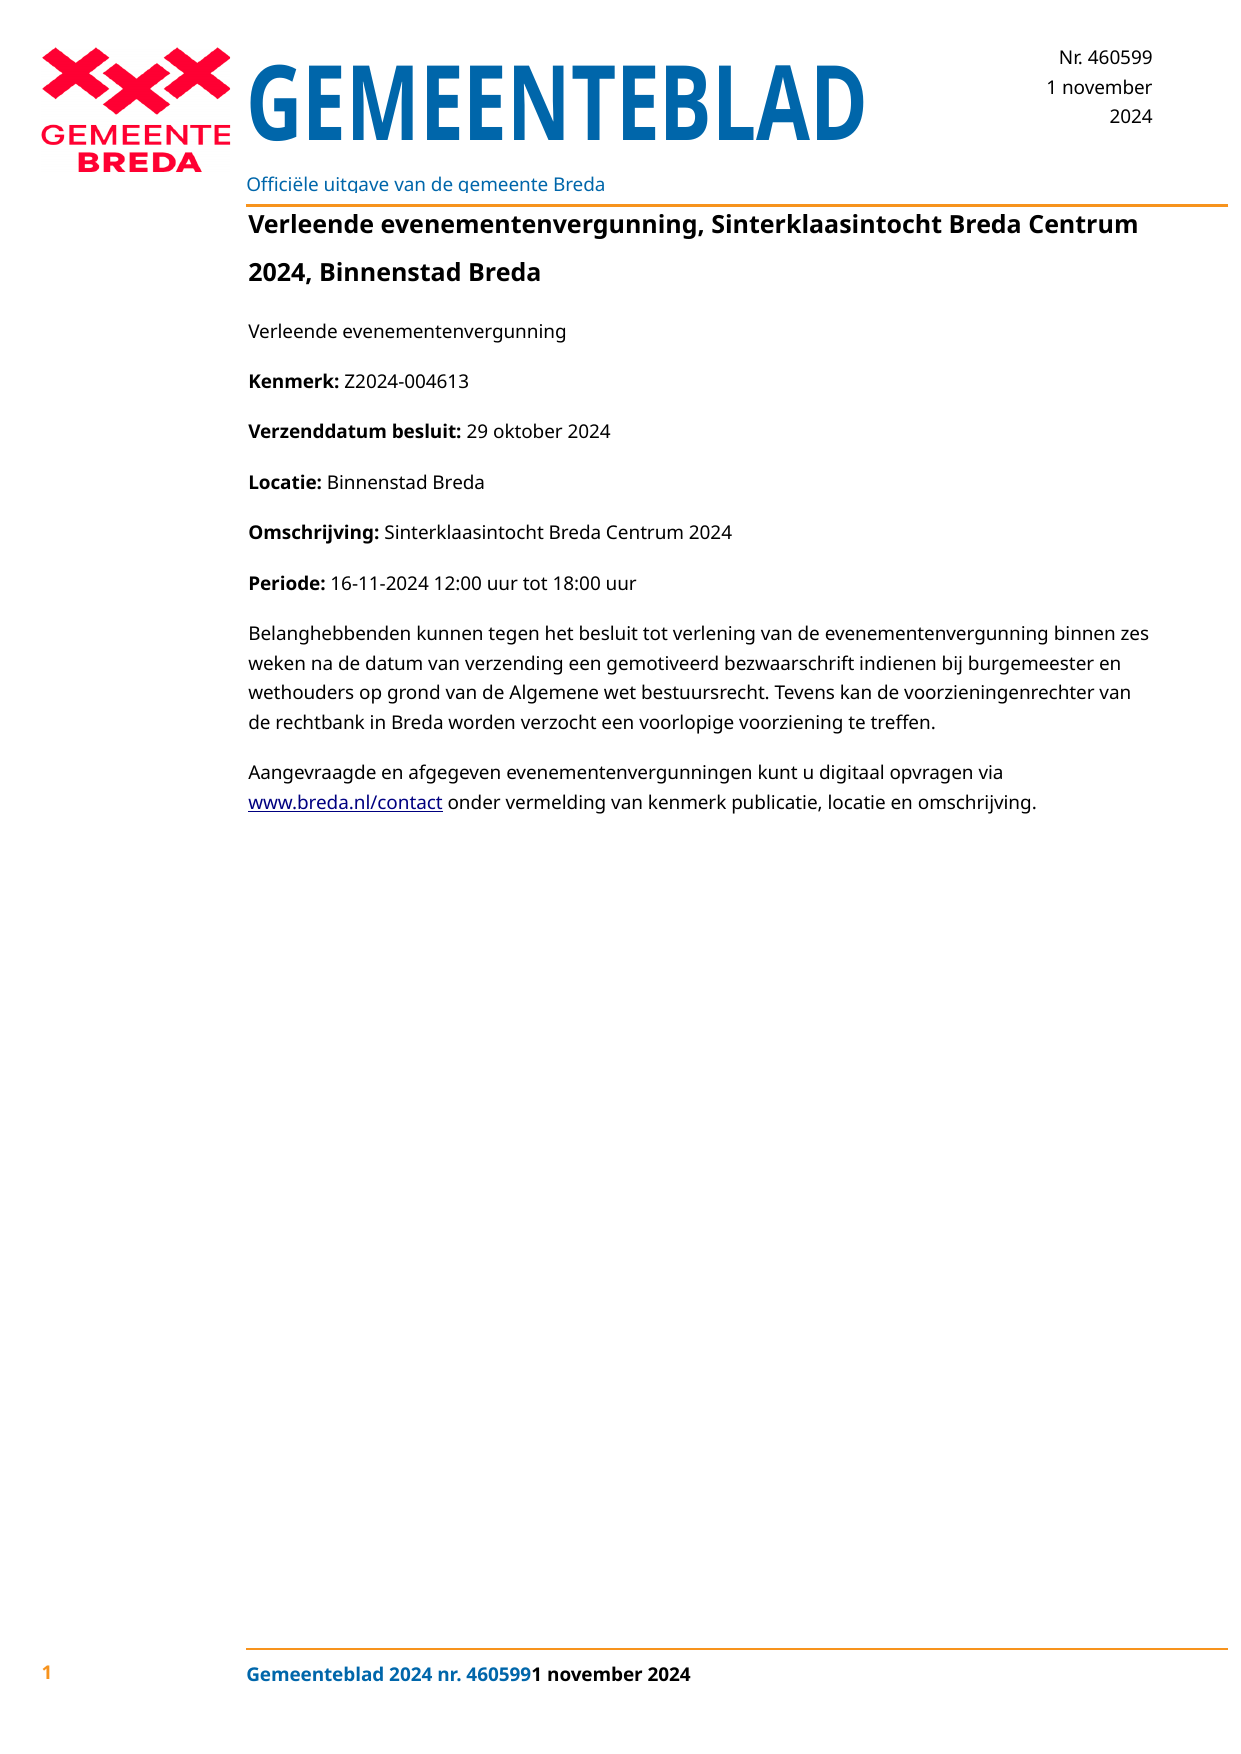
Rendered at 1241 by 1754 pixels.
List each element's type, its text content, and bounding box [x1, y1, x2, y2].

text Verzenddatum besluit: 29 oktober 2024 [248, 419, 1152, 444]
picture [41, 47, 231, 172]
text Verleende evenementenvergunning [248, 318, 1152, 344]
text Aangevraagde en afgegeven evenementenvergunningen kunt u digitaal opvragen via www.breda.nl/contact onder vermelding van kenmerk publicatie, locatie en omschrijving. [248, 759, 1152, 815]
text Omschrijving: Sinterklaasintocht Breda Centrum 2024 [248, 519, 1152, 545]
text Verleende evenementenvergunning, Sinterklaasintocht Breda Centrum 2024, Binnenstad Breda [248, 207, 1152, 288]
text Kenmerk: Z2024-004613 [248, 368, 1152, 394]
text Periode: 16-11-2024 12:00 uur tot 18:00 uur [248, 570, 1152, 596]
text Locatie: Binnenstad Breda [248, 469, 1152, 495]
text Belanghebbenden kunnen tegen het besluit tot verlening van de evenementenvergunning binnen zes weken na de datum van verzending een gemotiveerd bezwaarschrift indienen bij burgemeester en wethouders op grond van de Algemene wet bestuursrecht. Tevens kan de voorzieningenrechter van de rechtbank in Breda worden verzocht een voorlopige voorziening te treffen. [248, 620, 1152, 735]
